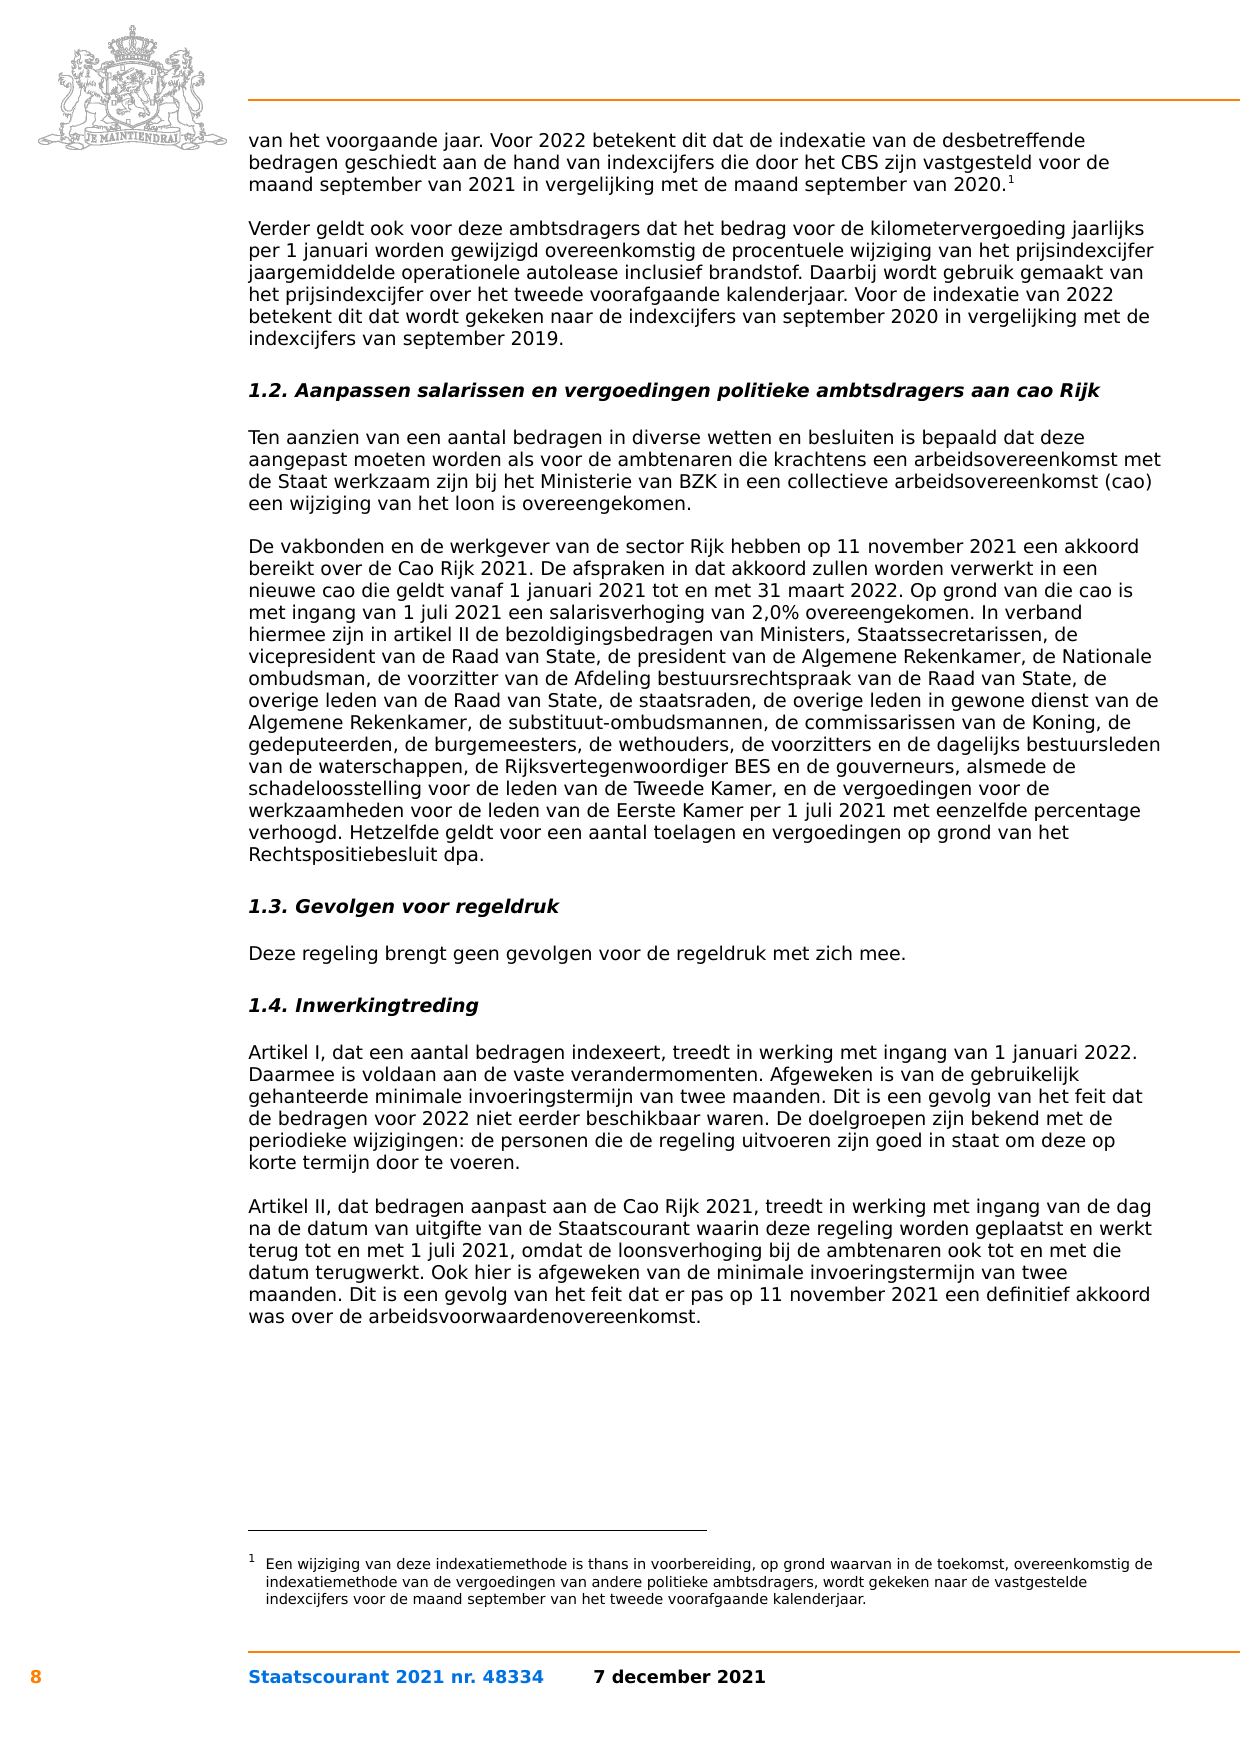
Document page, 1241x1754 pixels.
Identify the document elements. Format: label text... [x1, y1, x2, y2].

subtitle 1.3. Gevolgen voor regeldruk [248, 896, 1163, 918]
text van het voorgaande jaar. Voor 2022 betekent dit dat de indexatie van de desbetreffende bedragen geschiedt aan de hand van indexcijfers die door het CBS zijn vastgesteld voor de maand september van 2021 in vergelijking met de maand september van 2020. [248, 130, 1163, 196]
subtitle 1.2. Aanpassen salarissen en vergoedingen politieke ambtsdragers aan cao Rijk [248, 379, 1163, 402]
picture [38, 25, 227, 150]
text Artikel II, dat bedragen aanpast aan de Cao Rijk 2021, treedt in werking met ingang van de dag na de datum van uitgifte van de Staatscourant waarin deze regeling worden geplaatst en werkt terug tot en met 1 juli 2021, omdat de loonsverhoging bij de ambtenaren ook tot en met die datum terugwerkt. Ook hier is afgeweken van de minimale invoeringstermijn van twee maanden. Dit is een gevolg van het feit dat er pas op 11 november 2021 een definitief akkoord was over de arbeidsvoorwaardenovereenkomst. [248, 1196, 1163, 1328]
text Ten aanzien van een aantal bedragen in diverse wetten en besluiten is bepaald dat deze aangepast moeten worden als voor de ambtenaren die krachtens een arbeidsovereenkomst met de Staat werkzaam zijn bij het Ministerie van BZK in een collectieve arbeidsovereenkomst (cao) een wijziging van het loon is overeengekomen. [248, 427, 1163, 514]
text Deze regeling brengt geen gevolgen voor de regeldruk met zich mee. [248, 943, 1163, 965]
text Verder geldt ook voor deze ambtsdragers dat het bedrag voor de kilometervergoeding jaarlijks per 1 januari worden gewijzigd overeenkomstig de procentuele wijziging van het prijsindexcijfer jaargemiddelde operationele autolease inclusief brandstof. Daarbij wordt gebruik gemaakt van het prijsindexcijfer over het tweede voorafgaande kalenderjaar. Voor de indexatie van 2022 betekent dit dat wordt gekeken naar de indexcijfers van september 2020 in vergelijking met de indexcijfers van september 2019. [248, 218, 1163, 349]
text De vakbonden en de werkgever van de sector Rijk hebben op 11 november 2021 een akkoord bereikt over de Cao Rijk 2021. De afspraken in dat akkoord zullen worden verwerkt in een nieuwe cao die geldt vanaf 1 januari 2021 tot en met 31 maart 2022. Op grond van die cao is met ingang van 1 juli 2021 een salarisverhoging van 2,0% overeengekomen. In verband hiermee zijn in artikel II de bezoldigingsbedragen van Ministers, Staatssecretarissen, de vicepresident van de Raad van State, de president van de Algemene Rekenkamer, de Nationale ombudsman, de voorzitter van de Afdeling bestuursrechtspraak van de Raad van State, de overige leden van de Raad van State, de staatsraden, de overige leden in gewone dienst van de Algemene Rekenkamer, de substituut-ombudsmannen, de commissarissen van de Koning, de gedeputeerden, de burgemeesters, de wethouders, de voorzitters en de dagelijks bestuursleden van de waterschappen, de Rijksvertegenwoordiger BES en de gouverneurs, alsmede de schadeloosstelling voor de leden van de Tweede Kamer, en de vergoedingen voor de werkzaamheden voor de leden van de Eerste Kamer per 1 juli 2021 met eenzelfde percentage verhoogd. Hetzelfde geldt voor een aantal toelagen en vergoedingen op grond van het Rechtspositiebesluit dpa. [248, 536, 1163, 866]
subtitle 1.4. Inwerkingtreding [248, 995, 1163, 1017]
text Een wijziging van deze indexatiemethode is thans in voorbereiding, op grond waarvan in de toekomst, overeenkomstig de indexatiemethode van de vergoedingen van andere politieke ambtsdragers, wordt gekeken naar de vastgestelde indexcijfers voor de maand september van het tweede voorafgaande kalenderjaar. [248, 1552, 1163, 1608]
text Artikel I, dat een aantal bedragen indexeert, treedt in werking met ingang van 1 januari 2022. Daarmee is voldaan aan de vaste verandermomenten. Afgeweken is van de gebruikelijk gehanteerde minimale invoeringstermijn van twee maanden. Dit is een gevolg van het feit dat de bedragen voor 2022 niet eerder beschikbaar waren. De doelgroepen zijn bekend met de periodieke wijzigingen: de personen die de regeling uitvoeren zijn goed in staat om deze op korte termijn door te voeren. [248, 1042, 1163, 1174]
